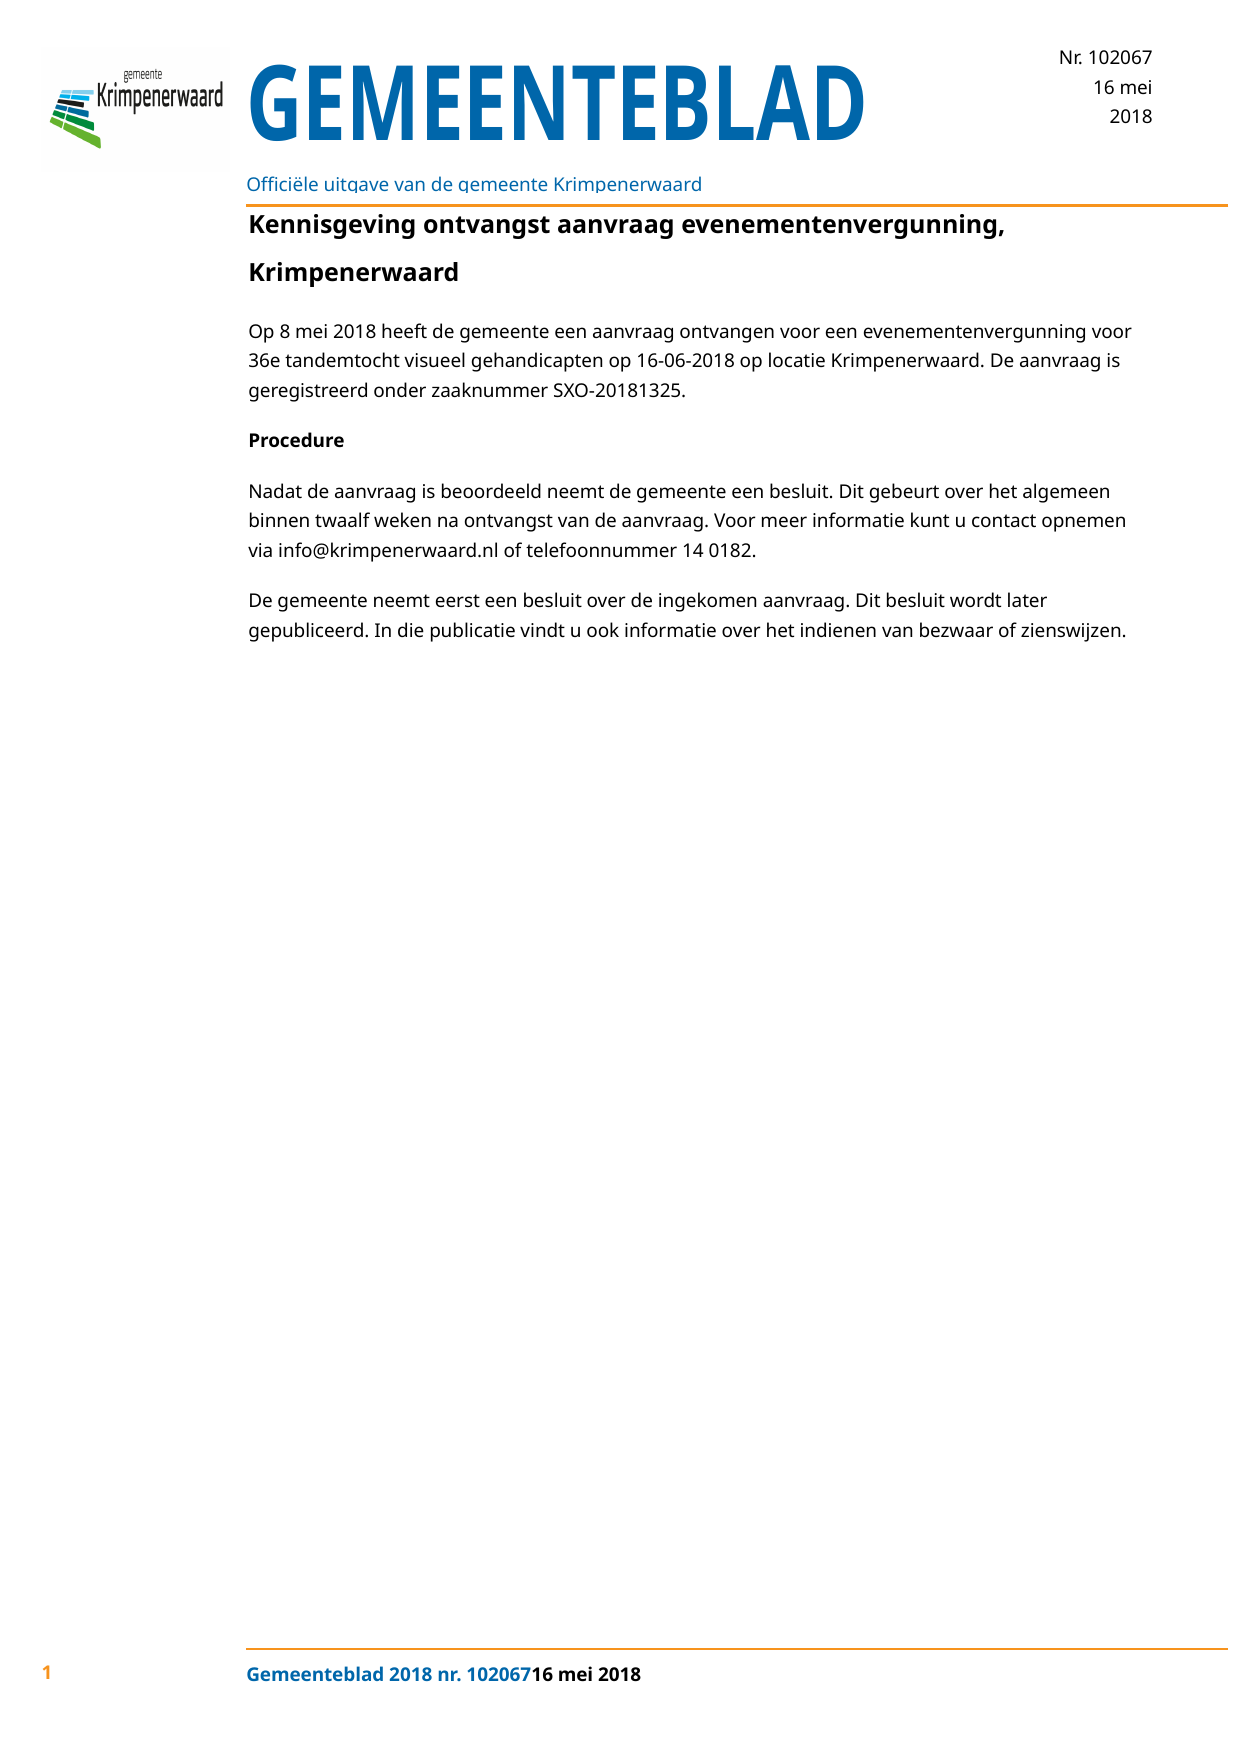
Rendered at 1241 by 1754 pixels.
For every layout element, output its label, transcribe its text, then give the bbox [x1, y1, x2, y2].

text Nadat de aanvraag is beoordeeld neemt de gemeente een besluit. Dit gebeurt over het algemeen binnen twaalf weken na ontvangst van de aanvraag. Voor meer informatie kunt u contact opnemen via info@krimpenerwaard.nl of telefoonnummer 14 0182. [248, 478, 1152, 563]
picture [41, 47, 231, 172]
text Op 8 mei 2018 heeft de gemeente een aanvraag ontvangen voor een evenementenvergunning voor 36e tandemtocht visueel gehandicapten op 16-06-2018 op locatie Krimpenerwaard. De aanvraag is geregistreerd onder zaaknummer SXO-20181325. [248, 318, 1152, 403]
text Kennisgeving ontvangst aanvraag evenementenvergunning, Krimpenerwaard [248, 207, 1152, 288]
text De gemeente neemt eerst een besluit over de ingekomen aanvraag. Dit besluit wordt later gepubliceerd. In die publicatie vindt u ook informatie over het indienen van bezwaar of zienswijzen. [248, 587, 1152, 643]
text Procedure [248, 427, 1152, 453]
